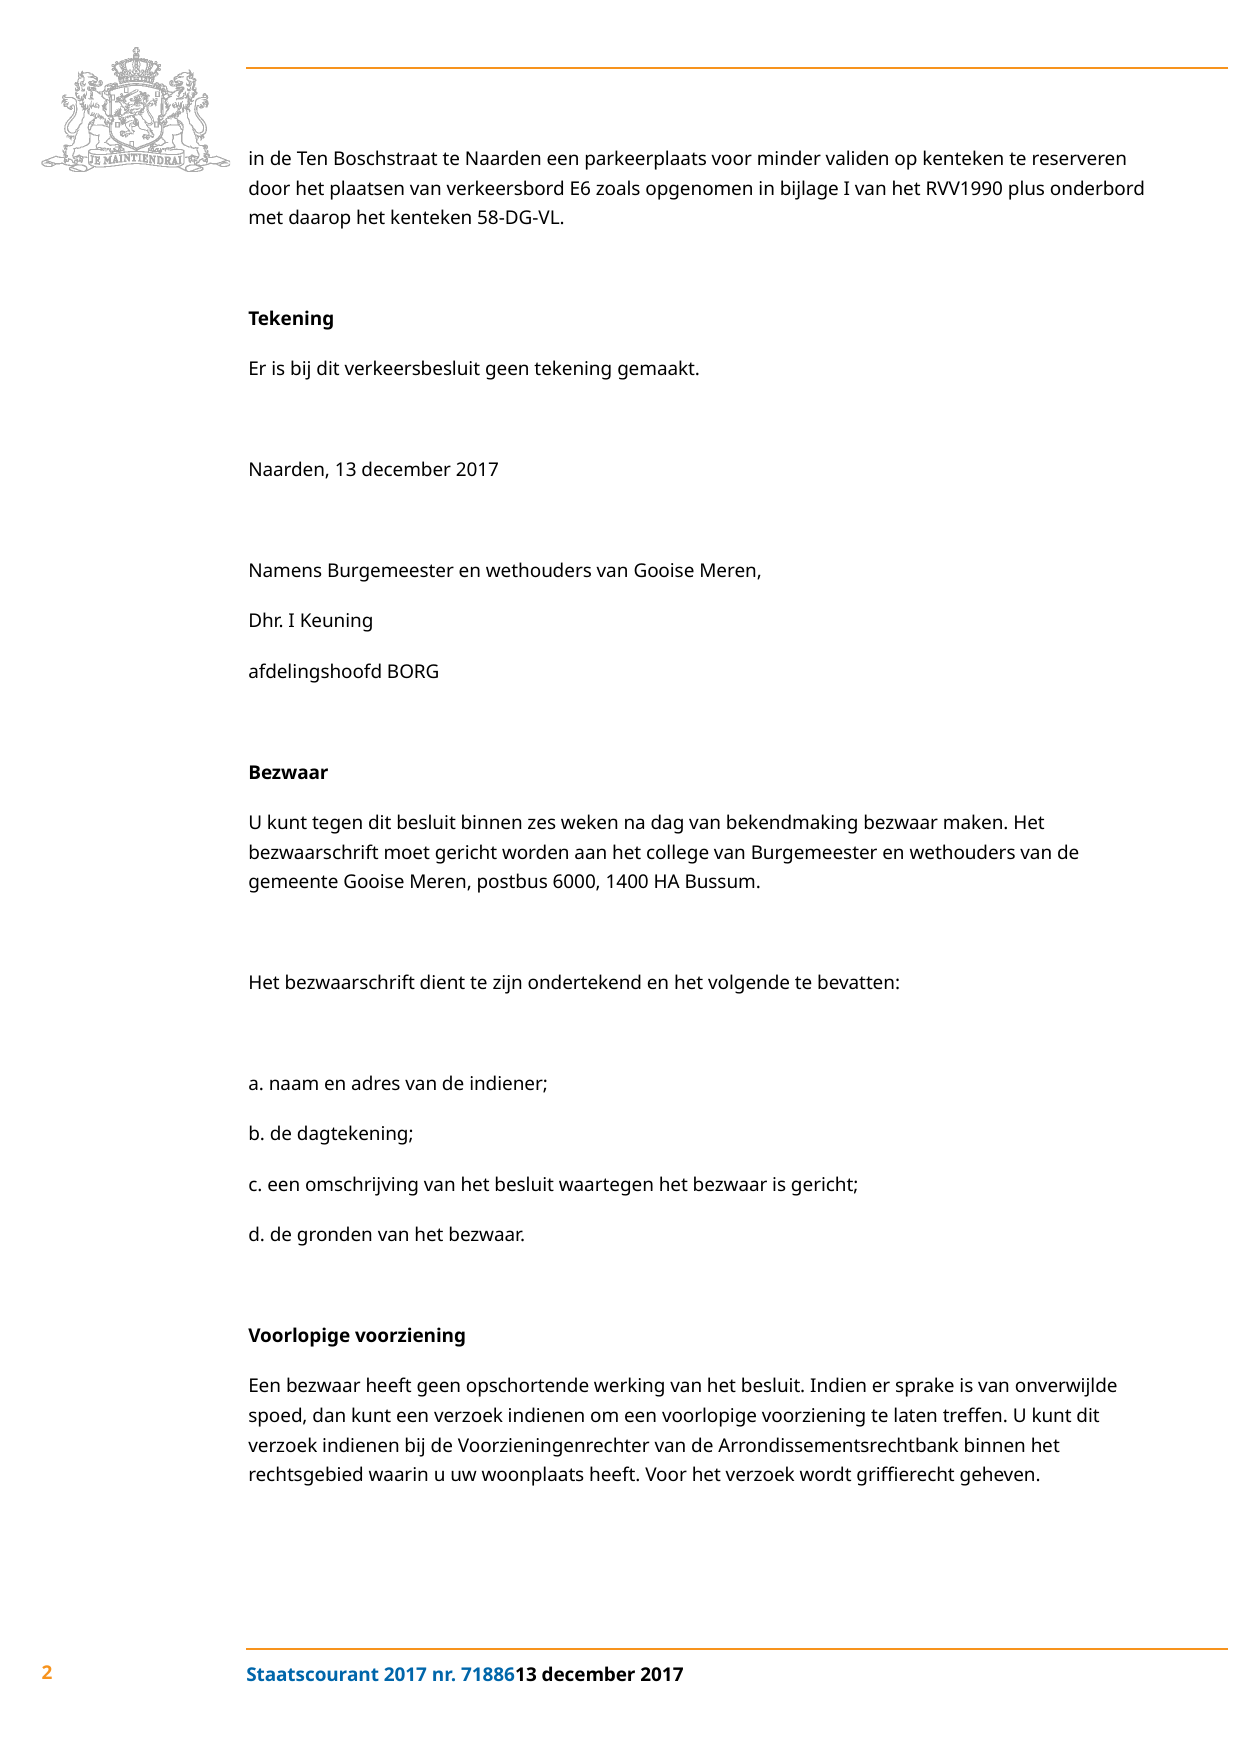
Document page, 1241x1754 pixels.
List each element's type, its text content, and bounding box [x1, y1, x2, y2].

text Naarden, 13 december 2017 [248, 456, 1152, 482]
text afdelingshoofd BORG [248, 658, 1152, 684]
text d. de gronden van het bezwaar. [248, 1221, 1152, 1247]
picture [41, 47, 231, 172]
text a. naam en adres van de indiener; [248, 1070, 1152, 1096]
text Een bezwaar heeft geen opschortende werking van het besluit. Indien er sprake is van onverwijlde spoed, dan kunt een verzoek indienen om een voorlopige voorziening te laten treffen. U kunt dit verzoek indienen bij de Voorzieningenrechter van de Arrondissementsrechtbank binnen het rechtsgebied waarin u uw woonplaats heeft. Voor het verzoek wordt griffierecht geheven. [248, 1373, 1152, 1487]
text c. een omschrijving van het besluit waartegen het bezwaar is gericht; [248, 1171, 1152, 1197]
text Bezwaar [248, 759, 1152, 785]
text Er is bij dit verkeersbesluit geen tekening gemaakt. [248, 356, 1152, 381]
text Het bezwaarschrift dient te zijn ondertekend en het volgende te bevatten: [248, 969, 1152, 995]
text b. de dagtekening; [248, 1121, 1152, 1146]
text Tekening [248, 305, 1152, 331]
text Namens Burgemeester en wethouders van Gooise Meren, [248, 557, 1152, 583]
text Voorlopige voorziening [248, 1322, 1152, 1348]
text in de Ten Boschstraat te Naarden een parkeerplaats voor minder validen op kenteken te reserveren door het plaatsen van verkeersbord E6 zoals opgenomen in bijlage I van het RVV1990 plus onderbord met daarop het kenteken 58-DG-VL. [248, 145, 1152, 230]
text U kunt tegen dit besluit binnen zes weken na dag van bekendmaking bezwaar maken. Het bezwaarschrift moet gericht worden aan het college van Burgemeester en wethouders van de gemeente Gooise Meren, postbus 6000, 1400 HA Bussum. [248, 809, 1152, 894]
text Dhr. I Keuning [248, 608, 1152, 633]
